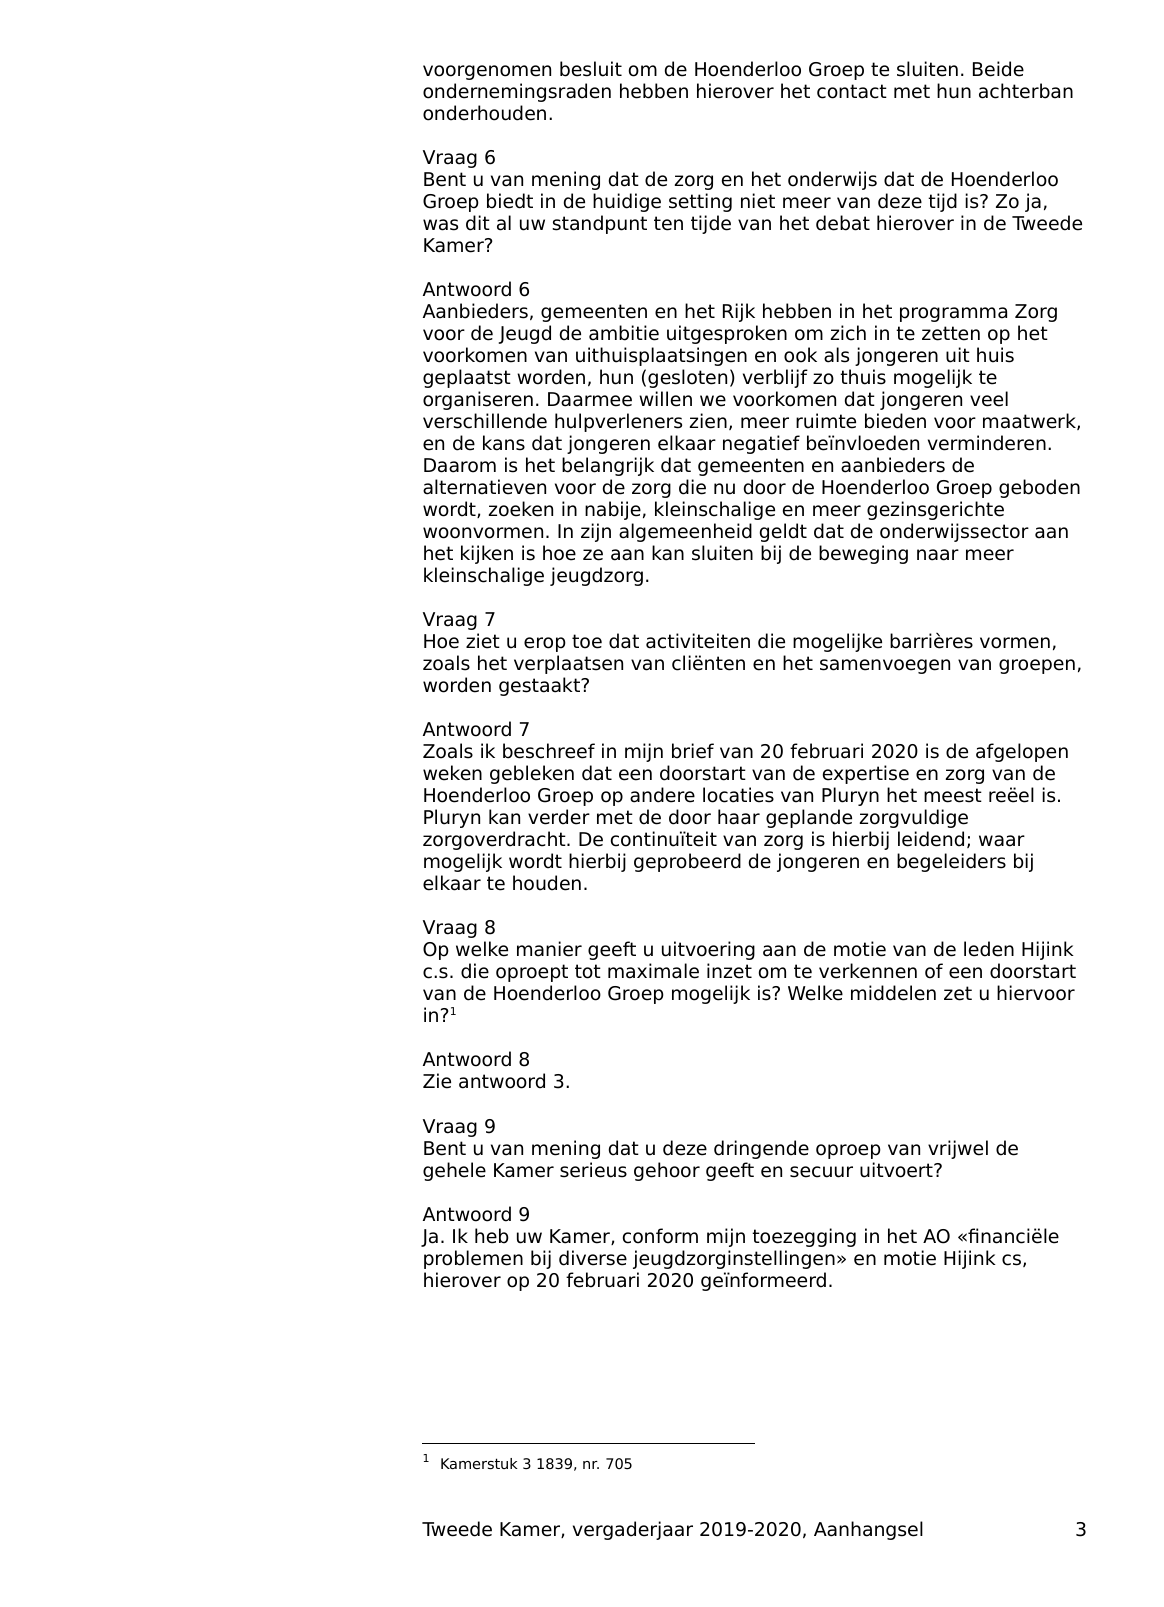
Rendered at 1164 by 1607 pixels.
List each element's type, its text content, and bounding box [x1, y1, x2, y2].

text Hoe ziet u erop toe dat activiteiten die mogelijke barrières vormen, zoals het verplaatsen van cliënten en het samenvoegen van groepen, worden gestaakt? [422, 631, 1087, 697]
text Vraag 6 [422, 147, 1087, 169]
text Antwoord 7 [422, 719, 1087, 741]
text Antwoord 6 [422, 279, 1087, 301]
text Bent u van mening dat u deze dringende oproep van vrijwel de gehele Kamer serieus gehoor geeft en secuur uitvoert? [422, 1137, 1087, 1181]
text Vraag 7 [422, 609, 1087, 631]
text Daarom is het belangrijk dat gemeenten en aanbieders de alternatieven voor de zorg die nu door de Hoenderloo Groep geboden wordt, zoeken in nabije, kleinschalige en meer gezinsgerichte woonvormen. In zijn algemeenheid geldt dat de onderwijssector aan het kijken is hoe ze aan kan sluiten bij de beweging naar meer kleinschalige jeugdzorg. [422, 455, 1087, 587]
text Op welke manier geeft u uitvoering aan de motie van de leden Hijink c.s. die oproept tot maximale inzet om te verkennen of een doorstart van de Hoenderloo Groep mogelijk is? Welke middelen zet u hiervoor in? [422, 939, 1087, 1027]
text Antwoord 8 [422, 1049, 1087, 1071]
text Vraag 9 [422, 1116, 1087, 1137]
text Zoals ik beschreef in mijn brief van 20 februari 2020 is de afgelopen weken gebleken dat een doorstart van de expertise en zorg van de Hoenderloo Groep op andere locaties van Pluryn het meest reëel is. Pluryn kan verder met de door haar geplande zorgvuldige zorgoverdracht. De continuïteit van zorg is hierbij leidend; waar mogelijk wordt hierbij geprobeerd de jongeren en begeleiders bij elkaar te houden. [422, 741, 1087, 895]
text voorgenomen besluit om de Hoenderloo Groep te sluiten. Beide ondernemingsraden hebben hierover het contact met hun achterban onderhouden. [422, 59, 1087, 125]
text Kamerstuk 3 1839, nr. 705 [422, 1452, 1087, 1474]
text Bent u van mening dat de zorg en het onderwijs dat de Hoenderloo Groep biedt in de huidige setting niet meer van deze tijd is? Zo ja, was dit al uw standpunt ten tijde van het debat hierover in de Tweede Kamer? [422, 169, 1087, 257]
text Zie antwoord 3. [422, 1071, 1087, 1093]
text Vraag 8 [422, 917, 1087, 939]
text Antwoord 9 [422, 1204, 1087, 1226]
text Ja. Ik heb uw Kamer, conform mijn toezegging in het AO «financiële problemen bij diverse jeugdzorginstellingen» en motie Hijink cs, hierover op 20 februari 2020 geïnformeerd. [422, 1226, 1087, 1292]
text Aanbieders, gemeenten en het Rijk hebben in het programma Zorg voor de Jeugd de ambitie uitgesproken om zich in te zetten op het voorkomen van uithuisplaatsingen en ook als jongeren uit huis geplaatst worden, hun (gesloten) verblijf zo thuis mogelijk te organiseren. Daarmee willen we voorkomen dat jongeren veel verschillende hulpverleners zien, meer ruimte bieden voor maatwerk, en de kans dat jongeren elkaar negatief beïnvloeden verminderen. [422, 301, 1087, 455]
